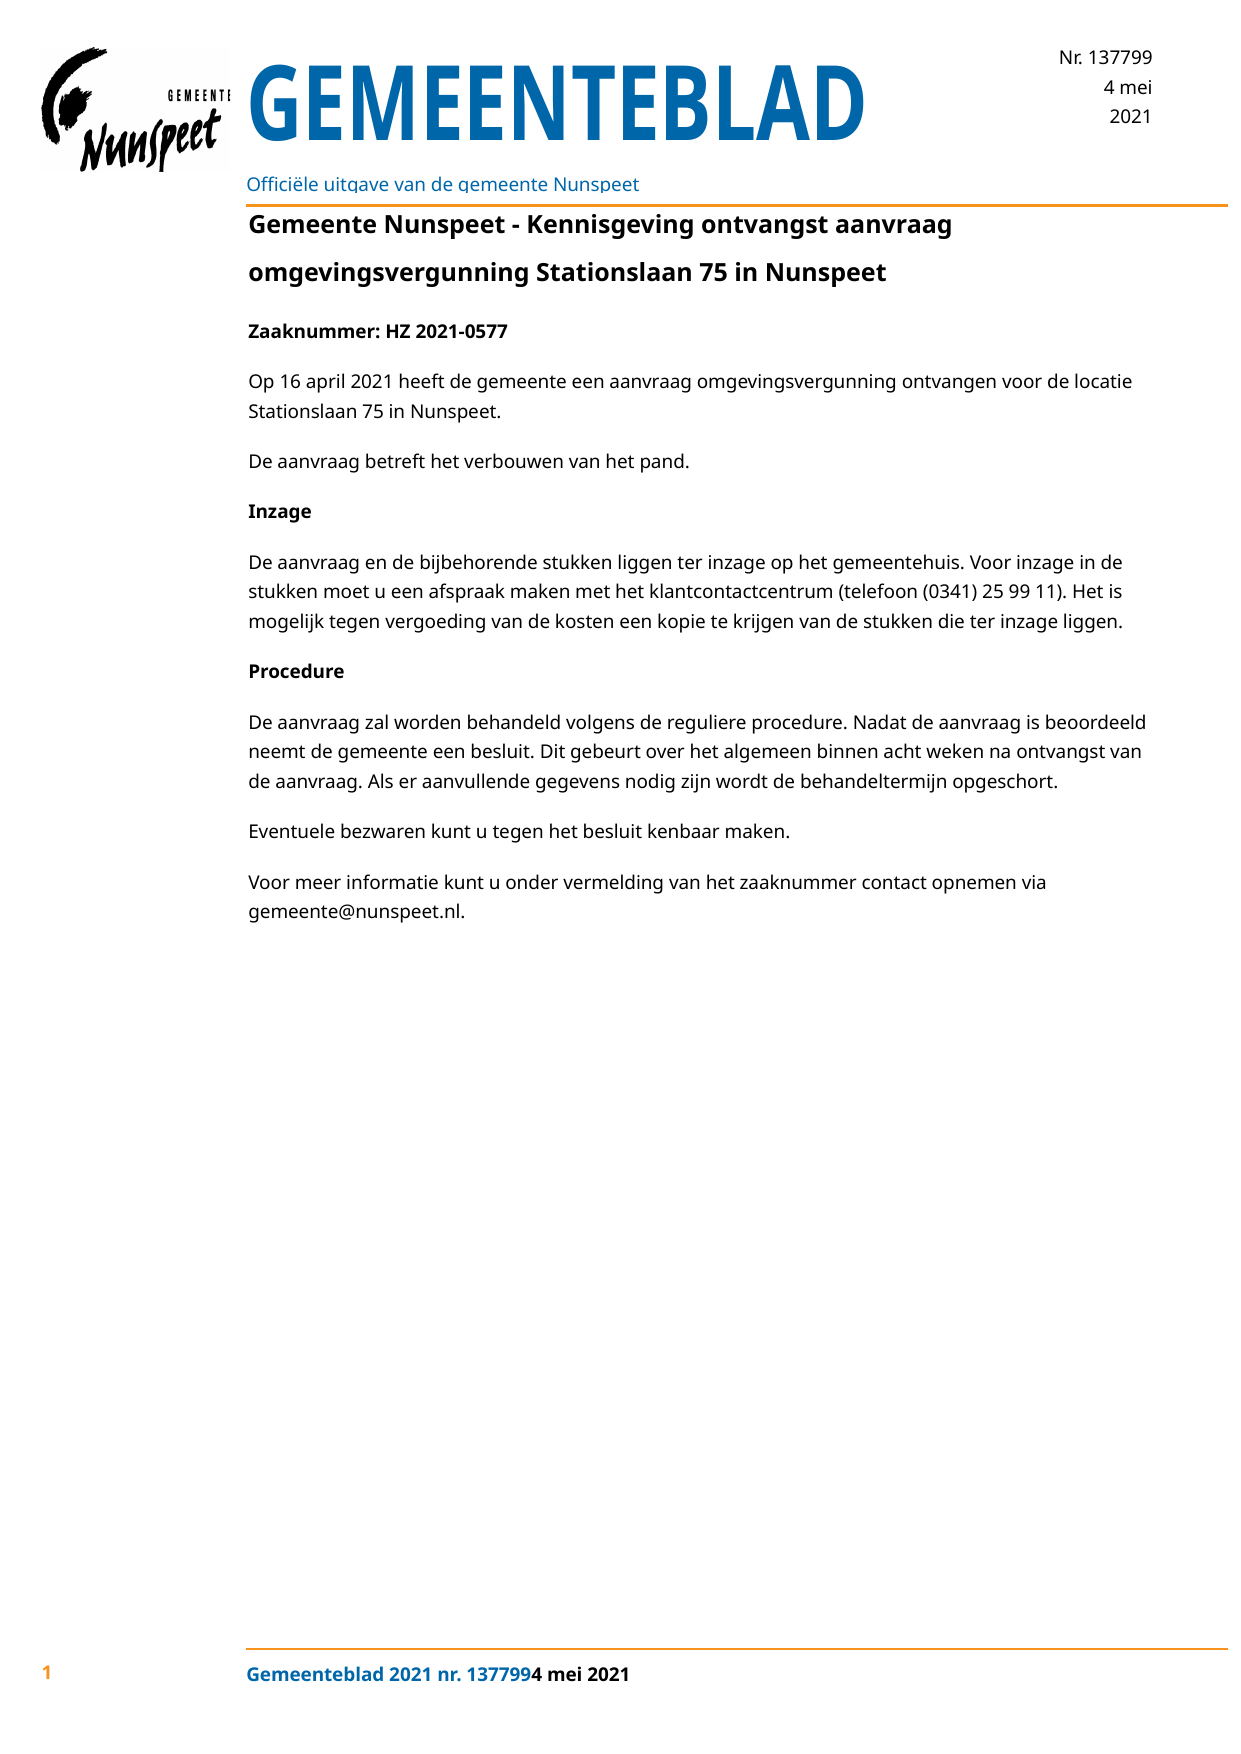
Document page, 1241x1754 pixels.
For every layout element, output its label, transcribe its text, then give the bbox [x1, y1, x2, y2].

text De aanvraag betreft het verbouwen van het pand. [248, 448, 1152, 474]
text Gemeente Nunspeet - Kennisgeving ontvangst aanvraag omgevingsvergunning Stationslaan 75 in Nunspeet [248, 207, 1152, 288]
text Voor meer informatie kunt u onder vermelding van het zaaknummer contact opnemen via gemeente@nunspeet.nl. [248, 869, 1152, 924]
text Inzage [248, 499, 1152, 524]
text Procedure [248, 659, 1152, 684]
text Zaaknummer: HZ 2021-0577 [248, 318, 1152, 344]
text De aanvraag en de bijbehorende stukken liggen ter inzage op het gemeentehuis. Voor inzage in de stukken moet u een afspraak maken met het klantcontactcentrum (telefoon (0341) 25 99 11). Het is mogelijk tegen vergoeding van de kosten een kopie te krijgen van de stukken die ter inzage liggen. [248, 549, 1152, 634]
text De aanvraag zal worden behandeld volgens de reguliere procedure. Nadat de aanvraag is beoordeeld neemt de gemeente een besluit. Dit gebeurt over het algemeen binnen acht weken na ontvangst van de aanvraag. Als er aanvullende gegevens nodig zijn wordt de behandeltermijn opgeschort. [248, 709, 1152, 794]
text Op 16 april 2021 heeft de gemeente een aanvraag omgevingsvergunning ontvangen voor de locatie Stationslaan 75 in Nunspeet. [248, 368, 1152, 424]
text Eventuele bezwaren kunt u tegen het besluit kenbaar maken. [248, 819, 1152, 844]
picture [41, 47, 231, 172]
